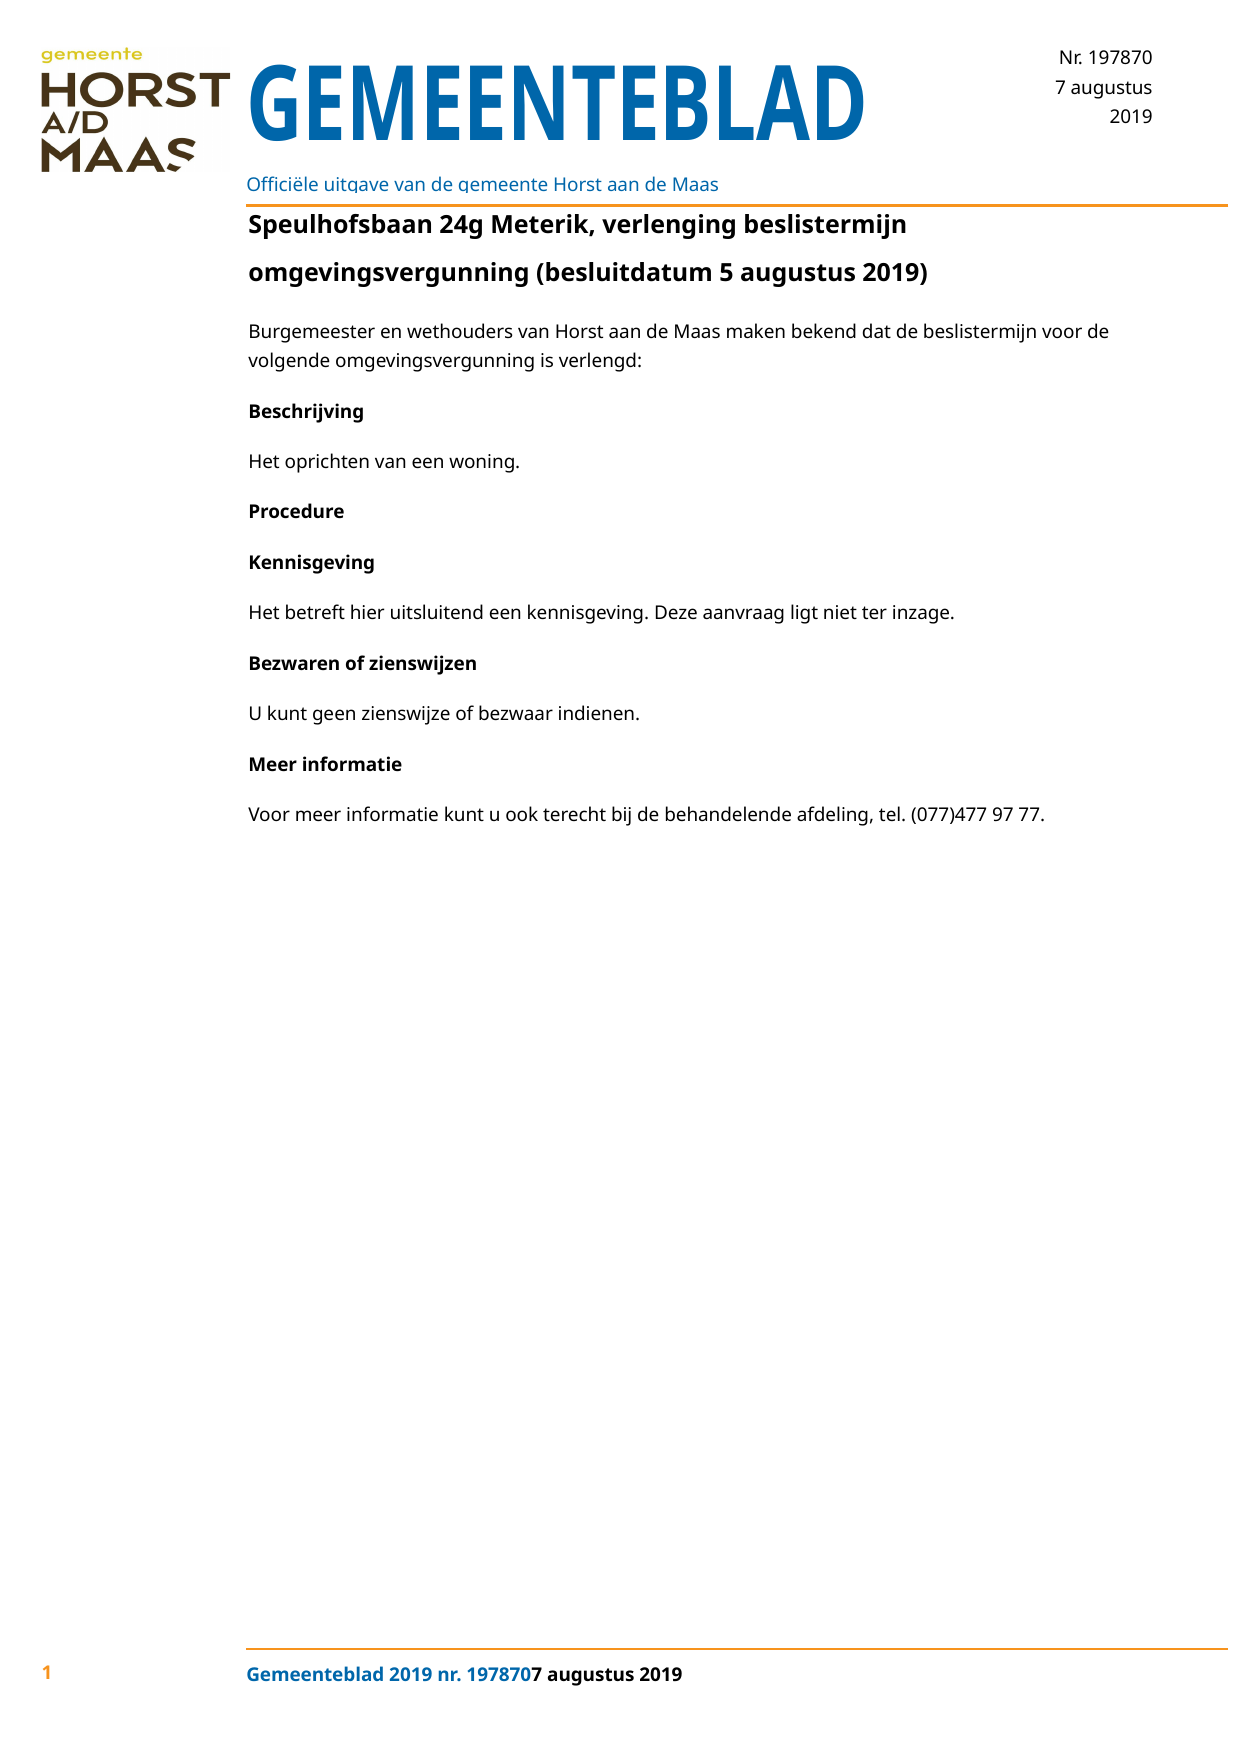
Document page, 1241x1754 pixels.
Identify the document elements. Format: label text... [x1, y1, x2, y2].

text U kunt geen zienswijze of bezwaar indienen. [248, 700, 1152, 726]
picture [41, 47, 231, 172]
text Burgemeester en wethouders van Horst aan de Maas maken bekend dat de beslistermijn voor de volgende omgevingsvergunning is verlengd: [248, 318, 1152, 373]
text Speulhofsbaan 24g Meterik, verlenging beslistermijn omgevingsvergunning (besluitdatum 5 augustus 2019) [248, 207, 1152, 288]
text Procedure [248, 499, 1152, 524]
text Bezwaren of zienswijzen [248, 650, 1152, 676]
text Beschrijving [248, 398, 1152, 424]
text Voor meer informatie kunt u ook terecht bij de behandelende afdeling, tel. (077)477 97 77. [248, 801, 1152, 827]
text Meer informatie [248, 751, 1152, 777]
text Kennisgeving [248, 549, 1152, 575]
text Het betreft hier uitsluitend een kennisgeving. Deze aanvraag ligt niet ter inzage. [248, 599, 1152, 625]
text Het oprichten van een woning. [248, 448, 1152, 474]
